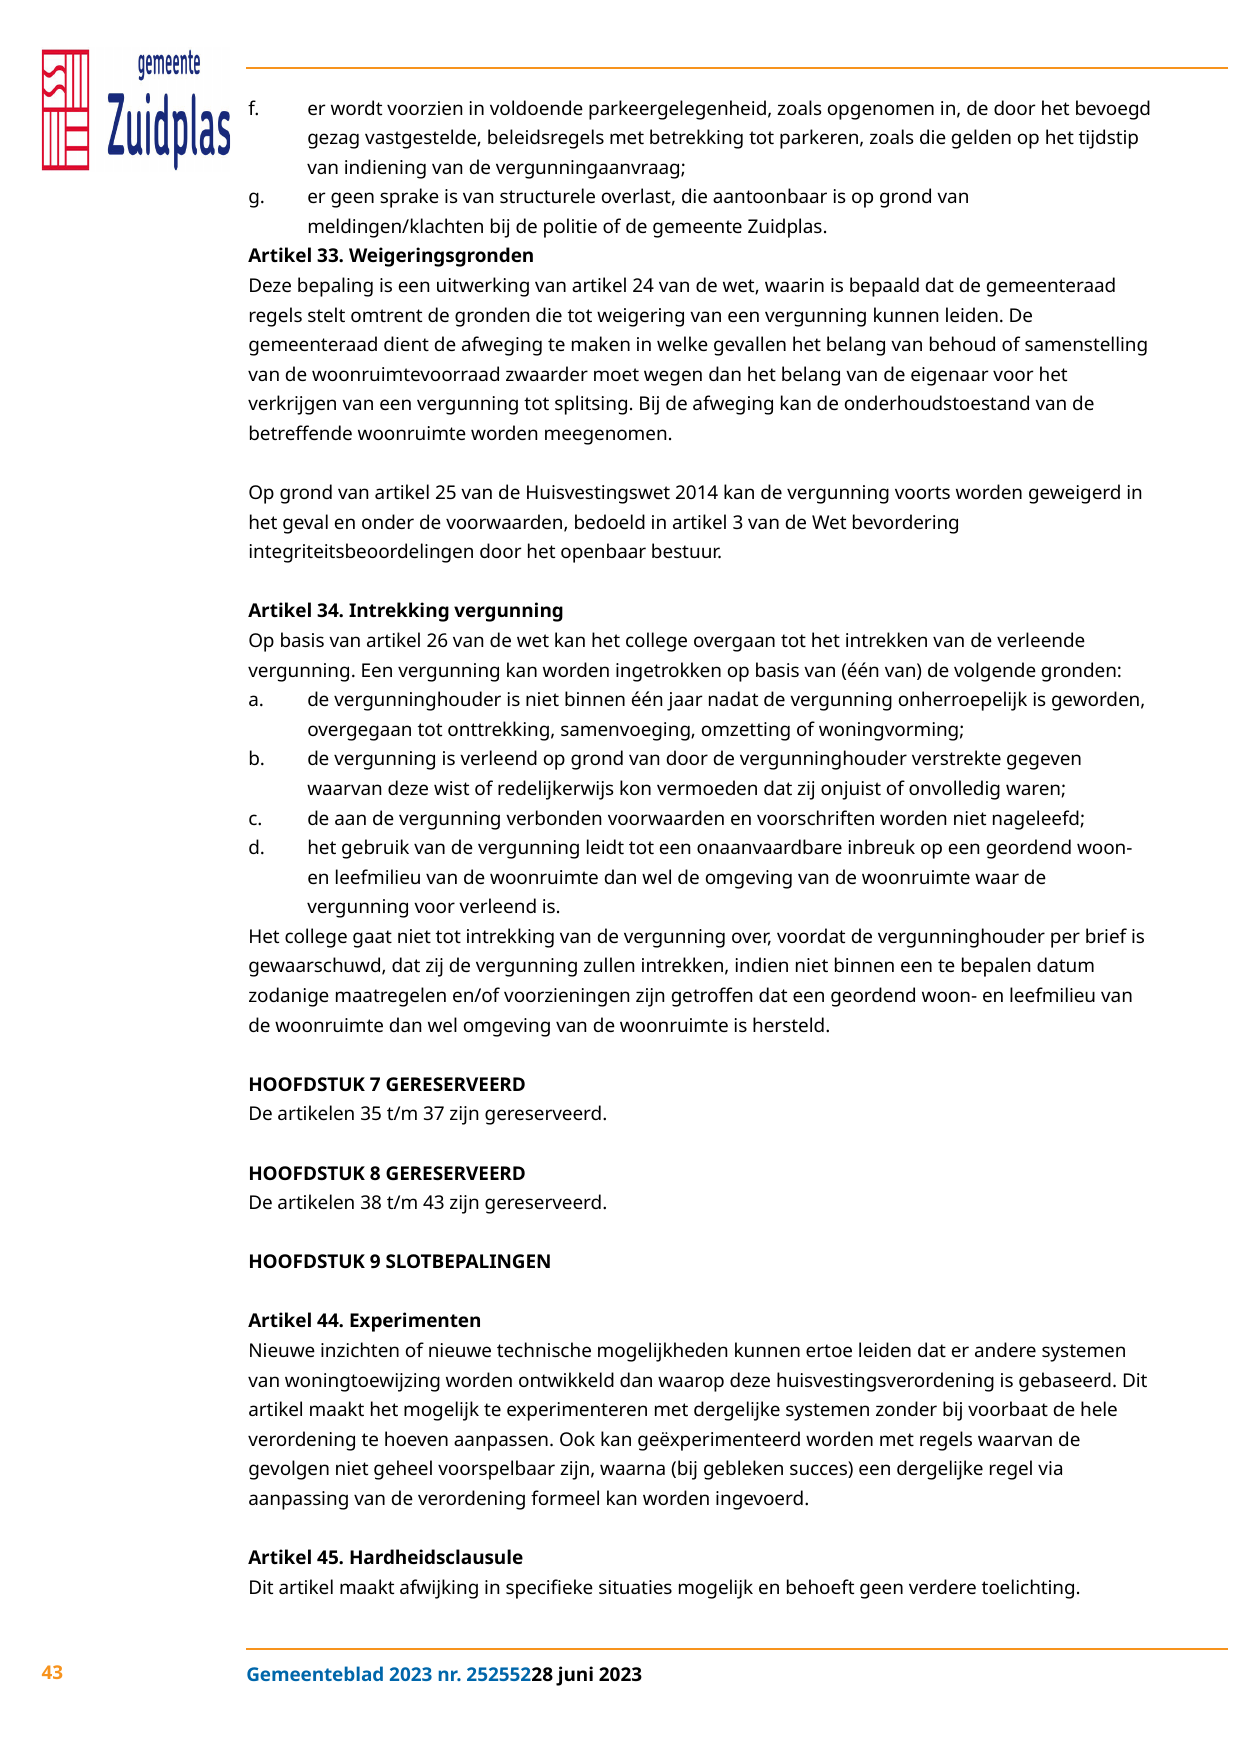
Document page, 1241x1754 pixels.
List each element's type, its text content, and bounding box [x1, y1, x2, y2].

text Het college gaat niet tot intrekking van de vergunning over, voordat de vergunninghouder per brief is gewaarschuwd, dat zij de vergunning zullen intrekken, indien niet binnen een te bepalen datum zodanige maatregelen en/of voorzieningen zijn getroffen dat een geordend woon- en leefmilieu van de woonruimte dan wel omgeving van de woonruimte is hersteld. [248, 923, 1152, 1038]
text HOOFDSTUK 7 GERESERVEERD [248, 1071, 1152, 1097]
text HOOFDSTUK 9 SLOTBEPALINGEN [248, 1248, 1152, 1274]
text Op grond van artikel 25 van de Huisvestingswet 2014 kan de vergunning voorts worden geweigerd in het geval en onder de voorwaarden, bedoeld in artikel 3 van de Wet bevordering integriteitsbeoordelingen door het openbaar bestuur. [248, 479, 1152, 564]
list er geen sprake is van structurele overlast, die aantoonbaar is op grond van meldingen/klachten bij de politie of de gemeente Zuidplas. [248, 183, 1152, 239]
text Deze bepaling is een uitwerking van artikel 24 van de wet, waarin is bepaald dat de gemeenteraad regels stelt omtrent de gronden die tot weigering van een vergunning kunnen leiden. De gemeenteraad dient de afweging te maken in welke gevallen het belang van behoud of samenstelling van de woonruimtevoorraad zwaarder moet wegen dan het belang van de eigenaar voor het verkrijgen van een vergunning tot splitsing. Bij de afweging kan de onderhoudstoestand van de betreffende woonruimte worden meegenomen. [248, 272, 1152, 446]
text Artikel 44. Experimenten [248, 1308, 1152, 1333]
text Dit artikel maakt afwijking in specifieke situaties mogelijk en behoeft geen verdere toelichting. [248, 1574, 1152, 1600]
picture [41, 47, 231, 172]
text Op basis van artikel 26 van de wet kan het college overgaan tot het intrekken van de verleende vergunning. Een vergunning kan worden ingetrokken op basis van (één van) de volgende gronden: [248, 627, 1152, 683]
text Nieuwe inzichten of nieuwe technische mogelijkheden kunnen ertoe leiden dat er andere systemen van woningtoewijzing worden ontwikkeld dan waarop deze huisvestingsverordening is gebaseerd. Dit artikel maakt het mogelijk te experimenteren met dergelijke systemen zonder bij voorbaat de hele verordening te hoeven aanpassen. Ook kan geëxperimenteerd worden met regels waarvan de gevolgen niet geheel voorspelbaar zijn, waarna (bij gebleken succes) een dergelijke regel via aanpassing van de verordening formeel kan worden ingevoerd. [248, 1337, 1152, 1511]
text HOOFDSTUK 8 GERESERVEERD [248, 1160, 1152, 1186]
list er wordt voorzien in voldoende parkeergelegenheid, zoals opgenomen in, de door het bevoegd gezag vastgestelde, beleidsregels met betrekking tot parkeren, zoals die gelden op het tijdstip van indiening van de vergunningaanvraag; [248, 95, 1152, 180]
list de vergunning is verleend op grond van door de vergunninghouder verstrekte gegeven waarvan deze wist of redelijkerwijs kon vermoeden dat zij onjuist of onvolledig waren; [248, 746, 1152, 801]
list de vergunninghouder is niet binnen één jaar nadat de vergunning onherroepelijk is geworden, overgegaan tot onttrekking, samenvoeging, omzetting of woningvorming; [248, 686, 1152, 742]
list het gebruik van de vergunning leidt tot een onaanvaardbare inbreuk op een geordend woon- en leefmilieu van de woonruimte dan wel de omgeving van de woonruimte waar de vergunning voor verleend is. [248, 834, 1152, 919]
text Artikel 33. Weigeringsgronden [248, 243, 1152, 268]
text Artikel 45. Hardheidsclausule [248, 1544, 1152, 1570]
text De artikelen 38 t/m 43 zijn gereserveerd. [248, 1189, 1152, 1215]
list de aan de vergunning verbonden voorwaarden en voorschriften worden niet nageleefd; [248, 805, 1152, 831]
text Artikel 34. Intrekking vergunning [248, 598, 1152, 623]
text De artikelen 35 t/m 37 zijn gereserveerd. [248, 1101, 1152, 1126]
